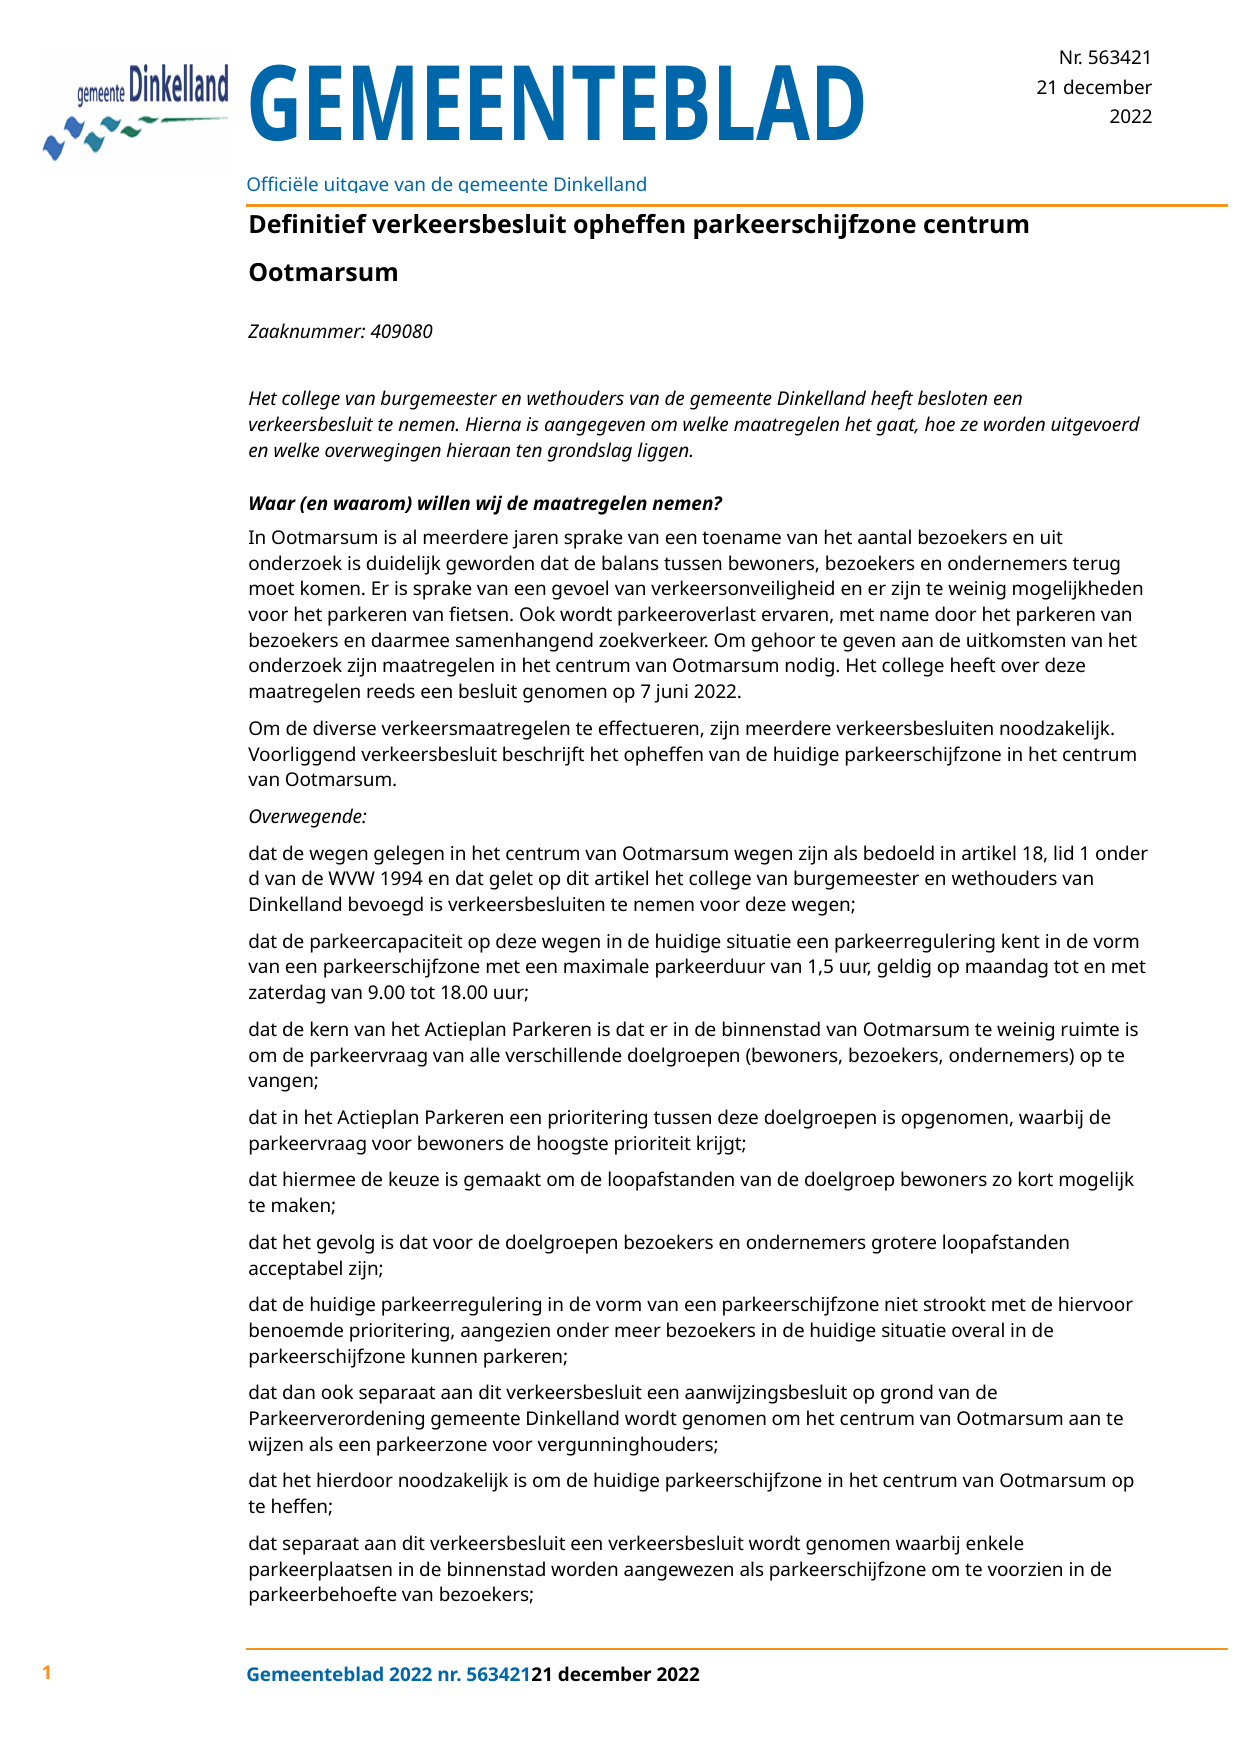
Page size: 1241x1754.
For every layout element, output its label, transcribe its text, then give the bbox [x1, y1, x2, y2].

text In Ootmarsum is al meerdere jaren sprake van een toename van het aantal bezoekers en uit onderzoek is duidelijk geworden dat de balans tussen bewoners, bezoekers en ondernemers terug moet komen. Er is sprake van een gevoel van verkeersonveiligheid en er zijn te weinig mogelijkheden voor het parkeren van fietsen. Ook wordt parkeeroverlast ervaren, met name door het parkeren van bezoekers en daarmee samenhangend zoekverkeer. Om gehoor te geven aan de uitkomsten van het onderzoek zijn maatregelen in het centrum van Ootmarsum nodig. Het college heeft over deze maatregelen reeds een besluit genomen op 7 juni 2022. [248, 524, 1152, 704]
text dat in het Actieplan Parkeren een prioritering tussen deze doelgroepen is opgenomen, waarbij de parkeervraag voor bewoners de hoogste prioriteit krijgt; [248, 1104, 1152, 1156]
text dat de huidige parkeerregulering in de vorm van een parkeerschijfzone niet strookt met de hiervoor benoemde prioritering, aangezien onder meer bezoekers in de huidige situatie overal in de parkeerschijfzone kunnen parkeren; [248, 1291, 1152, 1368]
text dat de kern van het Actieplan Parkeren is dat er in de binnenstad van Ootmarsum te weinig ruimte is om de parkeervraag van alle verschillende doelgroepen (bewoners, bezoekers, ondernemers) op te vangen; [248, 1016, 1152, 1093]
text dat het gevolg is dat voor de doelgroepen bezoekers en ondernemers grotere loopafstanden acceptabel zijn; [248, 1229, 1152, 1280]
text Zaaknummer: 409080 [248, 318, 1152, 344]
text Het college van burgemeester en wethouders van de gemeente Dinkelland heeft besloten een verkeersbesluit te nemen. Hierna is aangegeven om welke maatregelen het gaat, hoe ze worden uitgevoerd en welke overwegingen hieraan ten grondslag liggen. [248, 386, 1152, 463]
text dat de parkeercapaciteit op deze wegen in de huidige situatie een parkeerregulering kent in de vorm van een parkeerschijfzone met een maximale parkeerduur van 1,5 uur, geldig op maandag tot en met zaterdag van 9.00 tot 18.00 uur; [248, 928, 1152, 1005]
picture [41, 47, 231, 172]
text dat hiermee de keuze is gemaakt om de loopafstanden van de doelgroep bewoners zo kort mogelijk te maken; [248, 1167, 1152, 1218]
text dat het hierdoor noodzakelijk is om de huidige parkeerschijfzone in het centrum van Ootmarsum op te heffen; [248, 1468, 1152, 1519]
text dat dan ook separaat aan dit verkeersbesluit een aanwijzingsbesluit op grond van de Parkeerverordening gemeente Dinkelland wordt genomen om het centrum van Ootmarsum aan te wijzen als een parkeerzone voor vergunninghouders; [248, 1379, 1152, 1457]
text Definitief verkeersbesluit opheffen parkeerschijfzone centrum Ootmarsum [248, 207, 1152, 288]
text dat de wegen gelegen in het centrum van Ootmarsum wegen zijn als bedoeld in artikel 18, lid 1 onder d van de WVW 1994 en dat gelet op dit artikel het college van burgemeester en wethouders van Dinkelland bevoegd is verkeersbesluiten te nemen voor deze wegen; [248, 840, 1152, 917]
text Om de diverse verkeersmaatregelen te effectueren, zijn meerdere verkeersbesluiten noodzakelijk. Voorliggend verkeersbesluit beschrijft het opheffen van de huidige parkeerschijfzone in het centrum van Ootmarsum. [248, 715, 1152, 792]
text dat separaat aan dit verkeersbesluit een verkeersbesluit wordt genomen waarbij enkele parkeerplaatsen in de binnenstad worden aangewezen als parkeerschijfzone om te voorzien in de parkeerbehoefte van bezoekers; [248, 1530, 1152, 1607]
text Waar (en waarom) willen wij de maatregelen nemen? [248, 490, 1152, 516]
text Overwegende: [248, 803, 1152, 829]
